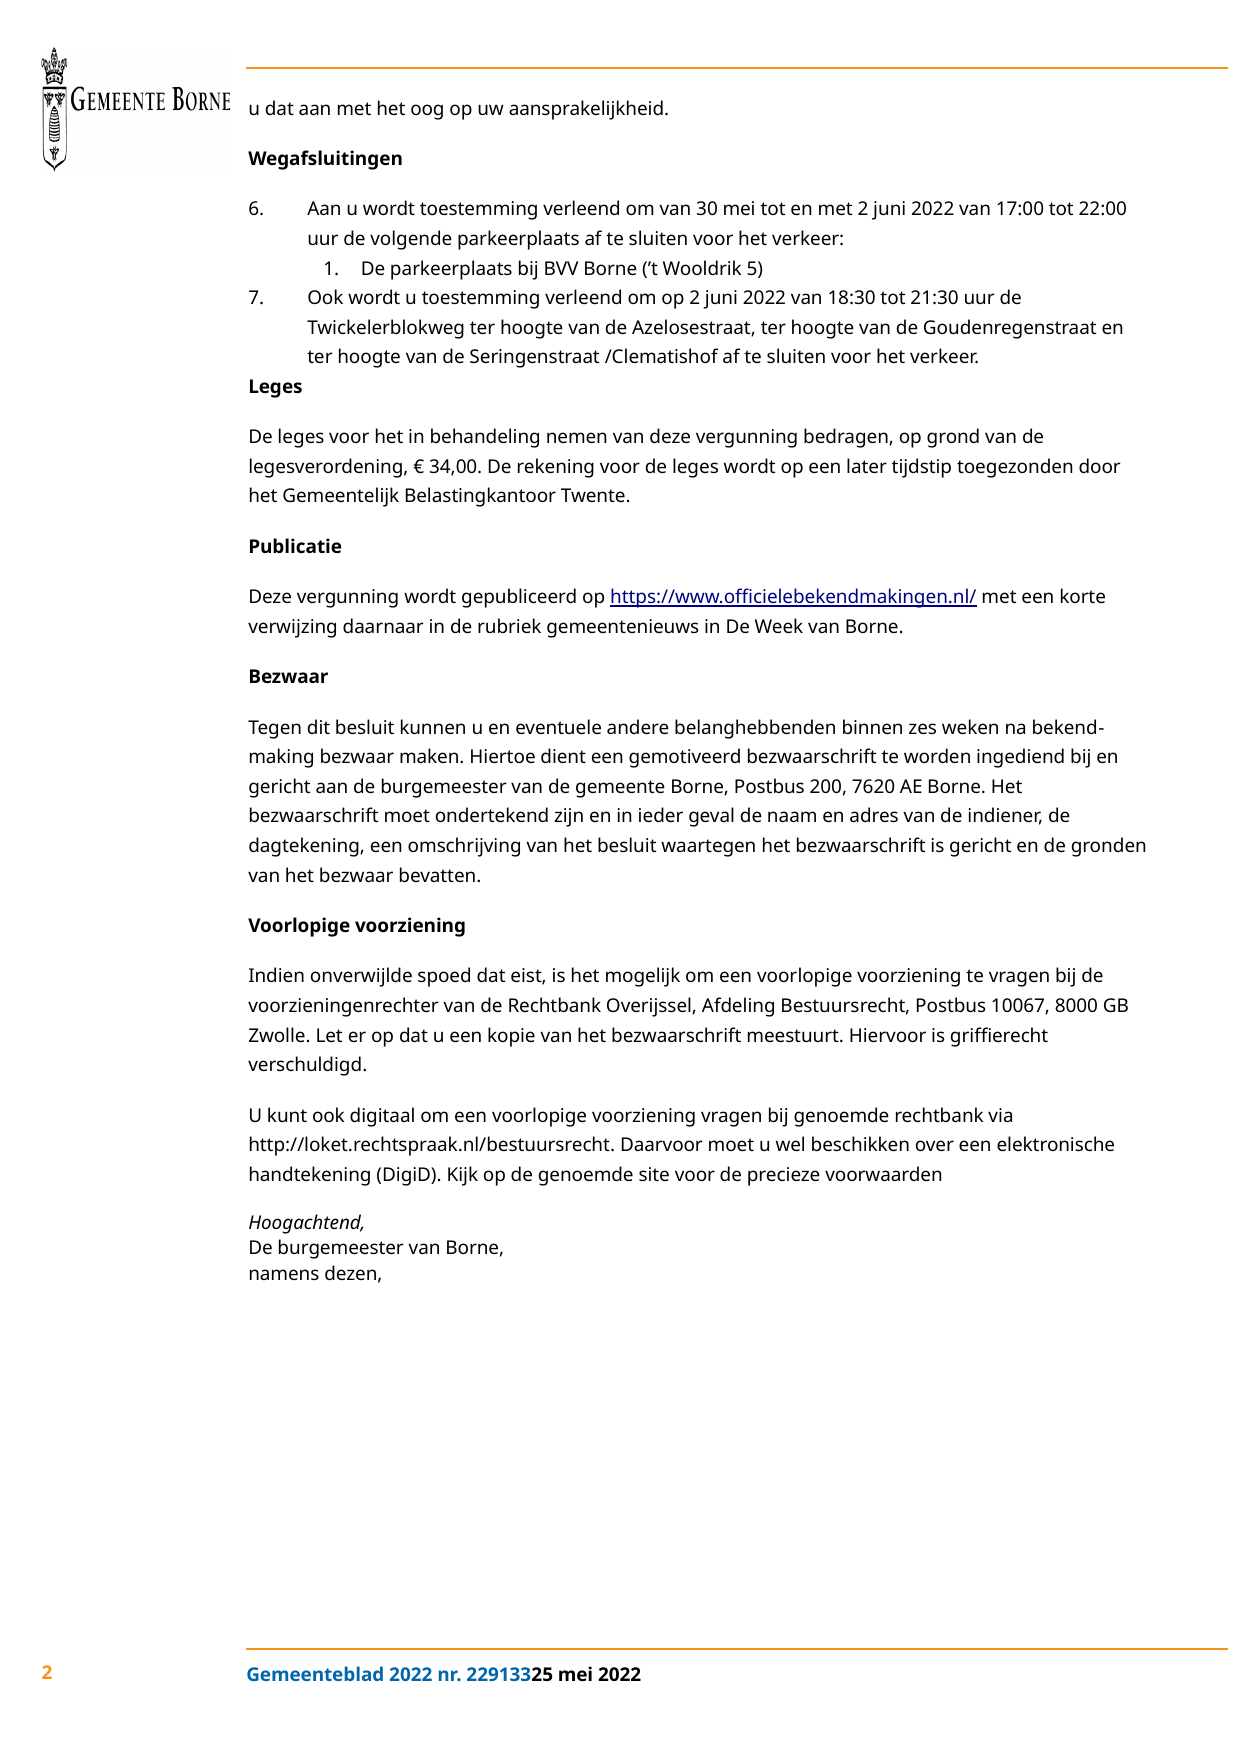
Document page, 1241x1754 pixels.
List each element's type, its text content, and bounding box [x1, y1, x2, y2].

text De leges voor het in behandeling nemen van deze vergunning bedragen, op grond van de legesverordening, € 34,00. De rekening voor de leges wordt op een later tijdstip toegezonden door het Gemeentelijk Belastingkantoor Twente. [248, 423, 1152, 508]
text namens dezen, [248, 1260, 1152, 1286]
list Ook wordt u toestemming verleend om op 2 juni 2022 van 18:30 tot 21:30 uur de Twickelerblokweg ter hoogte van de Azelosestraat, ter hoogte van de Goudenregenstraat en ter hoogte van de Seringenstraat /Clematishof af te sluiten voor het verkeer. [248, 284, 1152, 369]
text Indien onverwijlde spoed dat eist, is het mogelijk om een voor­lopige voorziening te vragen bij de voorzieningenrechter van de Rechtbank Overijssel, Afdeling Bestuurs­recht, Postbus 10067, 8000 GB Zwolle. Let er op dat u een kopie van het bezwaarschrift meestuurt. Hiervoor is griffierecht verschuldigd. [248, 963, 1152, 1077]
text Tegen dit besluit kunnen u en eventuele andere belanghebbenden binnen zes weken na bekend­making bezwaar maken. Hiertoe dient een gemotiveerd bezwaarschrift te worden ingediend bij en gericht aan de burgemeester van de gemeente Borne, Postbus 200, 7620 AE Borne. Het bezwaarschrift moet ondertekend zijn en in ieder geval de naam en adres van de indiener, de dagtekening, een omschrijving van het besluit waartegen het bezwaarschrift is gericht en de gronden van het bezwaar bevatten. [248, 714, 1152, 888]
text Leges [248, 373, 1152, 399]
text Bezwaar [248, 663, 1152, 689]
picture [41, 47, 231, 172]
text u dat aan met het oog op uw aansprakelijkheid. [248, 95, 1152, 121]
text U kunt ook digitaal om een voorlopige voorziening vragen bij genoemde rechtbank via http://loket.rechtspraak.nl/bestuursrecht. Daarvoor moet u wel beschikken over een elektronische hand­tekening (DigiD). Kijk op de genoemde site voor de precieze voorwaarden [248, 1102, 1152, 1187]
list Aan u wordt toestemming verleend om van 30 mei tot en met 2 juni 2022 van 17:00 tot 22:00 uur de volgende parkeerplaats af te sluiten voor het verkeer: [248, 196, 1152, 251]
list De parkeerplaats bij BVV Borne (’t Wooldrik 5) [323, 255, 1152, 281]
text De burgemeester van Borne, [248, 1234, 1152, 1260]
text Publicatie [248, 533, 1152, 559]
text Wegafsluitingen [248, 145, 1152, 171]
text Deze vergunning wordt gepubliceerd op https://www.officielebekendmakingen.nl/ met een korte verwijzing daarnaar in de rubriek gemeentenieuws in De Week van Borne. [248, 583, 1152, 639]
text Voorlopige voorziening [248, 912, 1152, 938]
text Hoogachtend, [248, 1209, 1152, 1234]
